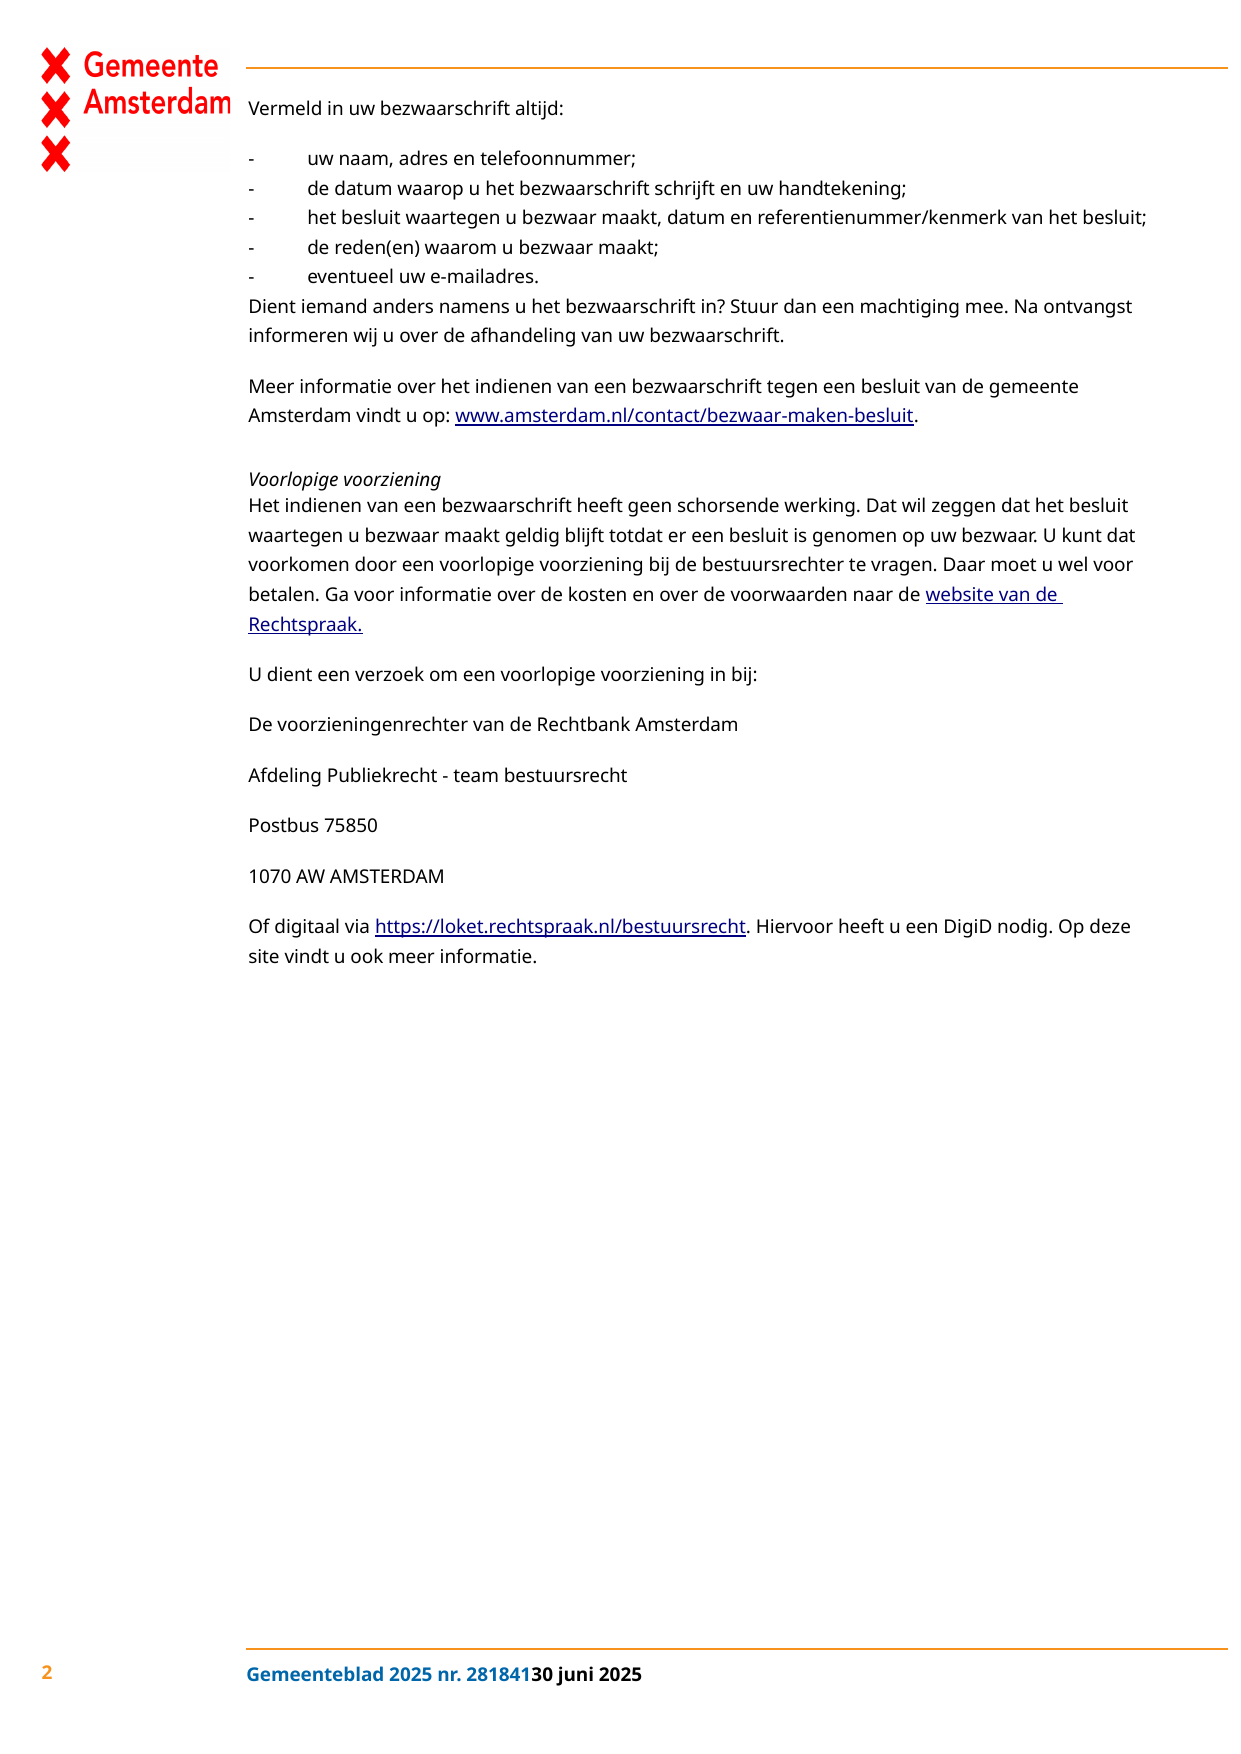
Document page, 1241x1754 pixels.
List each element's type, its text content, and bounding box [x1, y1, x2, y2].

text U dient een verzoek om een voorlopige voorziening in bij: [248, 661, 1152, 687]
text Afdeling Publiekrecht - team bestuursrecht [248, 762, 1152, 788]
text Postbus 75850 [248, 812, 1152, 838]
text Meer informatie over het indienen van een bezwaarschrift tegen een besluit van de gemeente Amsterdam vindt u op: www.amsterdam.nl/contact/bezwaar-maken-besluit. [248, 373, 1152, 428]
text Dient iemand anders namens u het bezwaarschrift in? Stuur dan een machtiging mee. Na ontvangst informeren wij u over de afhandeling van uw bezwaarschrift. [248, 293, 1152, 348]
text Of digitaal via https://loket.rechtspraak.nl/bestuursrecht. Hiervoor heeft u een DigiD nodig. Op deze site vindt u ook meer informatie. [248, 913, 1152, 968]
text Voorlopige voorziening [248, 467, 1152, 492]
list uw naam, adres en telefoonnummer; [248, 145, 1152, 171]
list eventueel uw e-mailadres. [248, 263, 1152, 289]
picture [41, 47, 231, 172]
text Het indienen van een bezwaarschrift heeft geen schorsende werking. Dat wil zeggen dat het besluit waartegen u bezwaar maakt geldig blijft totdat er een besluit is genomen op uw bezwaar. U kunt dat voorkomen door een voorlopige voorziening bij de bestuursrechter te vragen. Daar moet u wel voor betalen. Ga voor informatie over de kosten en over de voorwaarden naar de website van de Rechtspraak. [248, 492, 1152, 636]
text 1070 AW AMSTERDAM [248, 863, 1152, 888]
text De voorzieningenrechter van de Rechtbank Amsterdam [248, 712, 1152, 737]
list de datum waarop u het bezwaarschrift schrijft en uw handtekening; [248, 175, 1152, 201]
text Vermeld in uw bezwaarschrift altijd: [248, 95, 1152, 121]
list de reden(en) waarom u bezwaar maakt; [248, 234, 1152, 260]
list het besluit waartegen u bezwaar maakt, datum en referentienummer/kenmerk van het besluit; [248, 204, 1152, 230]
